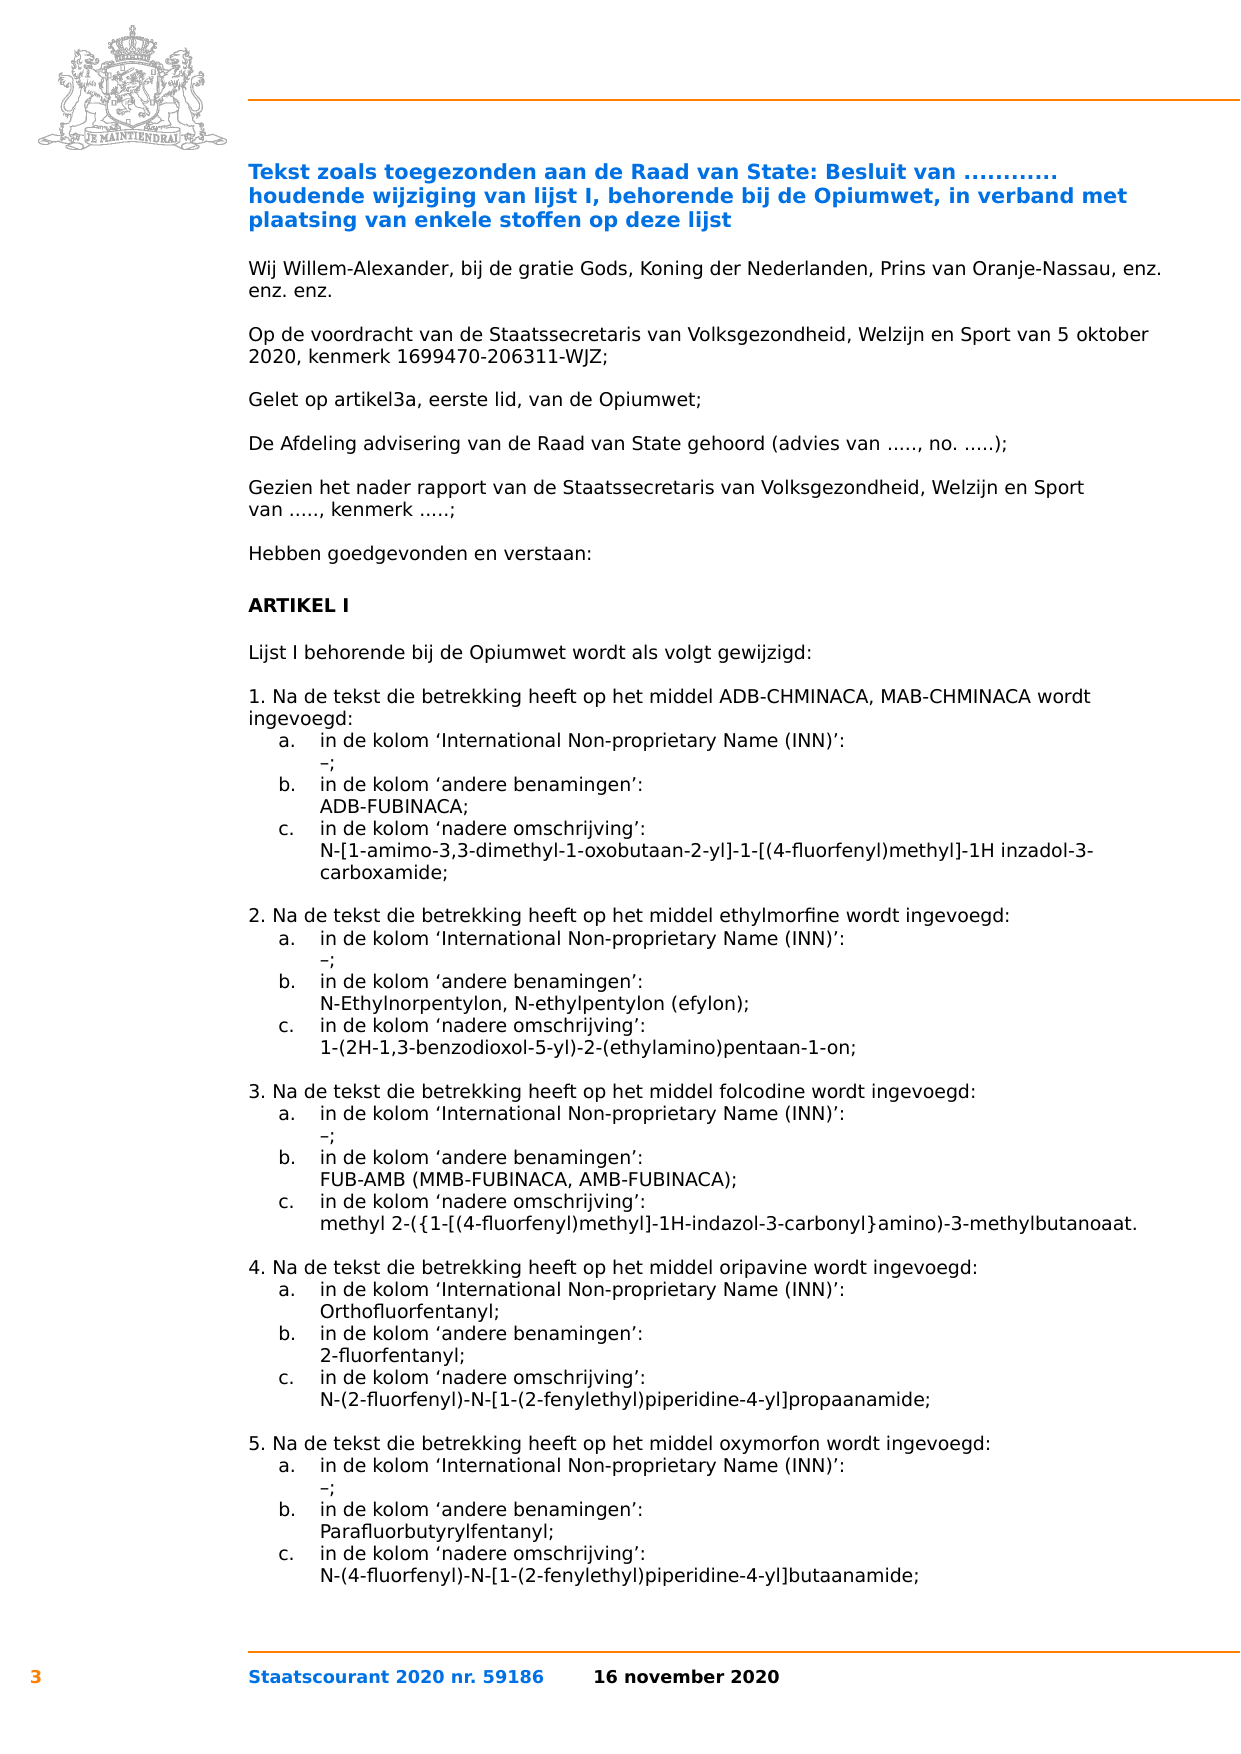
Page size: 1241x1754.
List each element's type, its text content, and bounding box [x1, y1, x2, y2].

text b. in de kolom ‘andere benamingen’: [278, 1498, 1163, 1521]
text Gezien het nader rapport van de Staatssecretaris van Volksgezondheid, Welzijn en Sport van ....., kenmerk .....; [248, 477, 1163, 521]
subtitle Tekst zoals toegezonden aan de Raad van State: Besluit van ............ houdende wijziging van lijst I, behorende bij de Opiumwet, in verband met plaatsing van enkele stoffen op deze lijst [248, 160, 1163, 233]
text c. in de kolom ‘nadere omschrijving’: [278, 1367, 1163, 1389]
text a. in de kolom ‘International Non-proprietary Name (INN)’: [278, 927, 1163, 949]
text N-(2-fluorfenyl)-N-[1-(2-fenylethyl)piperidine-4-yl]propaanamide; [319, 1389, 1163, 1411]
text Op de voordracht van de Staatssecretaris van Volksgezondheid, Welzijn en Sport van 5 oktober 2020, kenmerk 1699470-206311-WJZ; [248, 323, 1163, 367]
text N-Ethylnorpentylon, N-ethylpentylon (efylon); [319, 993, 1163, 1015]
text Lijst I behorende bij de Opiumwet wordt als volgt gewijzigd: [248, 642, 1163, 664]
text N-[1-amimo-3,3-dimethyl-1-oxobutaan-2-yl]-1-[(4-fluorfenyl)methyl]-1H inzadol-3-carboxamide; [319, 839, 1163, 883]
text ADB-FUBINACA; [319, 796, 1163, 818]
text 1-(2H-1,3-benzodioxol-5-yl)-2-(ethylamino)pentaan-1-on; [319, 1037, 1163, 1059]
text Gelet op artikel3a, eerste lid, van de Opiumwet; [248, 389, 1163, 411]
text Orthofluorfentanyl; [319, 1301, 1163, 1323]
text c. in de kolom ‘nadere omschrijving’: [278, 1191, 1163, 1213]
text 5. Na de tekst die betrekking heeft op het middel oxymorfon wordt ingevoegd: [248, 1433, 1163, 1454]
text 3. Na de tekst die betrekking heeft op het middel folcodine wordt ingevoegd: [248, 1081, 1163, 1103]
text Wij Willem-Alexander, bij de gratie Gods, Koning der Nederlanden, Prins van Oranje-Nassau, enz. enz. enz. [248, 258, 1163, 302]
text –; [319, 949, 1163, 971]
text b. in de kolom ‘andere benamingen’: [278, 971, 1163, 993]
text –; [319, 752, 1163, 774]
text 1. Na de tekst die betrekking heeft op het middel ADB-CHMINACA, MAB-CHMINACA wordt ingevoegd: [248, 686, 1163, 730]
text methyl 2-({1-[(4-fluorfenyl)methyl]-1H-indazol-3-carbonyl}amino)-3-methylbutanoaat. [319, 1213, 1163, 1235]
text a. in de kolom ‘International Non-proprietary Name (INN)’: [278, 1103, 1163, 1125]
text 4. Na de tekst die betrekking heeft op het middel oripavine wordt ingevoegd: [248, 1257, 1163, 1279]
text b. in de kolom ‘andere benamingen’: [278, 1147, 1163, 1169]
text b. in de kolom ‘andere benamingen’: [278, 774, 1163, 796]
text 2. Na de tekst die betrekking heeft op het middel ethylmorfine wordt ingevoegd: [248, 905, 1163, 927]
text –; [319, 1477, 1163, 1498]
text –; [319, 1125, 1163, 1147]
text c. in de kolom ‘nadere omschrijving’: [278, 1542, 1163, 1564]
picture [38, 25, 227, 150]
text c. in de kolom ‘nadere omschrijving’: [278, 818, 1163, 839]
text a. in de kolom ‘International Non-proprietary Name (INN)’: [278, 1279, 1163, 1301]
subtitle ARTIKEL I [248, 595, 1163, 617]
text De Afdeling advisering van de Raad van State gehoord (advies van ....., no. .....); [248, 433, 1163, 455]
text 2-fluorfentanyl; [319, 1345, 1163, 1367]
text Hebben goedgevonden en verstaan: [248, 543, 1163, 565]
text a. in de kolom ‘International Non-proprietary Name (INN)’: [278, 730, 1163, 752]
text b. in de kolom ‘andere benamingen’: [278, 1323, 1163, 1345]
text c. in de kolom ‘nadere omschrijving’: [278, 1015, 1163, 1037]
text a. in de kolom ‘International Non-proprietary Name (INN)’: [278, 1454, 1163, 1477]
text Parafluorbutyrylfentanyl; [319, 1521, 1163, 1542]
text N-(4-fluorfenyl)-N-[1-(2-fenylethyl)piperidine-4-yl]butaanamide; [319, 1564, 1163, 1586]
text FUB-AMB (MMB-FUBINACA, AMB-FUBINACA); [319, 1169, 1163, 1191]
